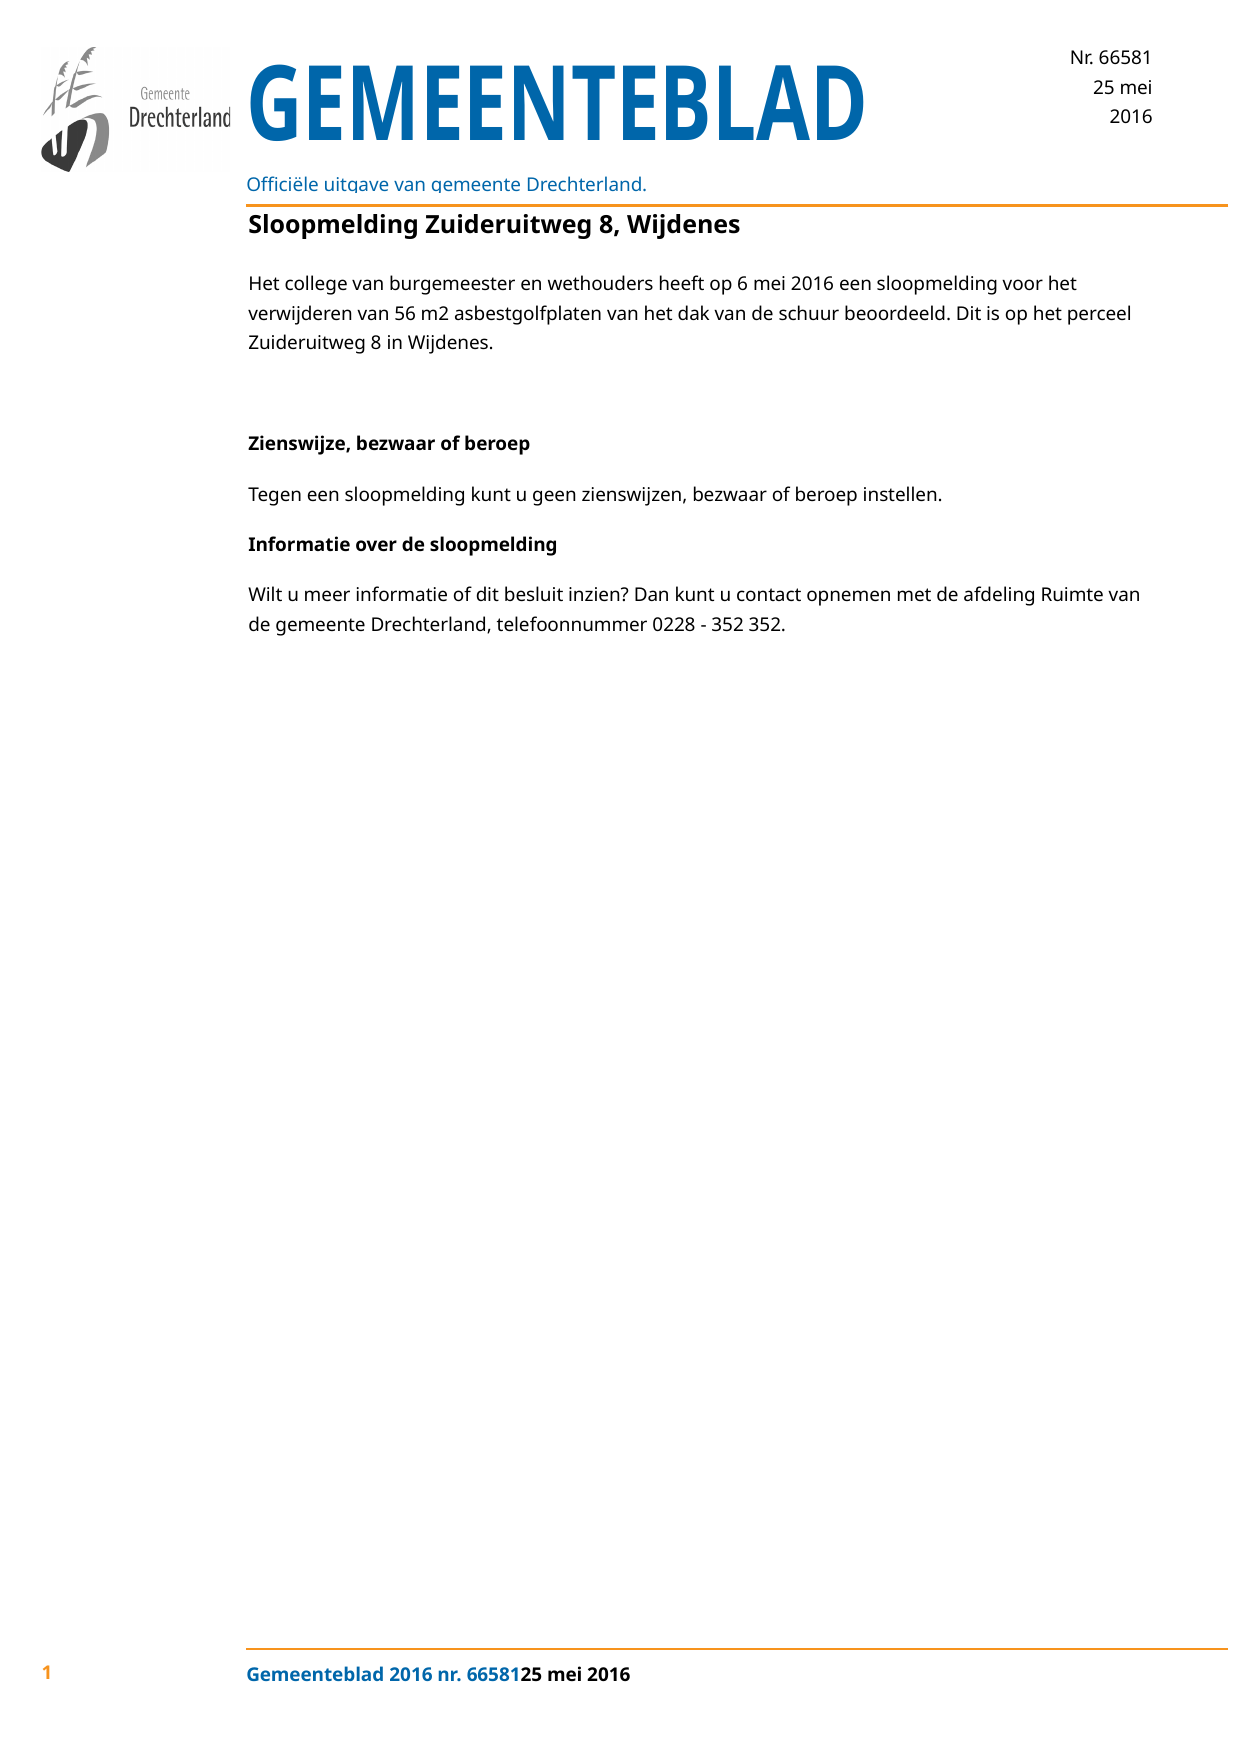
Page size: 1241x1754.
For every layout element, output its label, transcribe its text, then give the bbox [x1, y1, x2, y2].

text Het college van burgemeester en wethouders heeft op 6 mei 2016 een sloopmelding voor het verwijderen van 56 m2 asbestgolfplaten van het dak van de schuur beoordeeld. Dit is op het perceel Zuideruitweg 8 in Wijdenes. [248, 270, 1152, 355]
text Informatie over de sloopmelding [248, 531, 1152, 557]
text Sloopmelding Zuideruitweg 8, Wijdenes [248, 207, 1152, 241]
text Wilt u meer informatie of dit besluit inzien? Dan kunt u contact opnemen met de afdeling Ruimte van de gemeente Drechterland, telefoonnummer 0228 - 352 352. [248, 582, 1152, 637]
picture [41, 47, 231, 172]
text Tegen een sloopmelding kunt u geen zienswijzen, bezwaar of beroep instellen. [248, 481, 1152, 506]
text Zienswijze, bezwaar of beroep [248, 430, 1152, 456]
